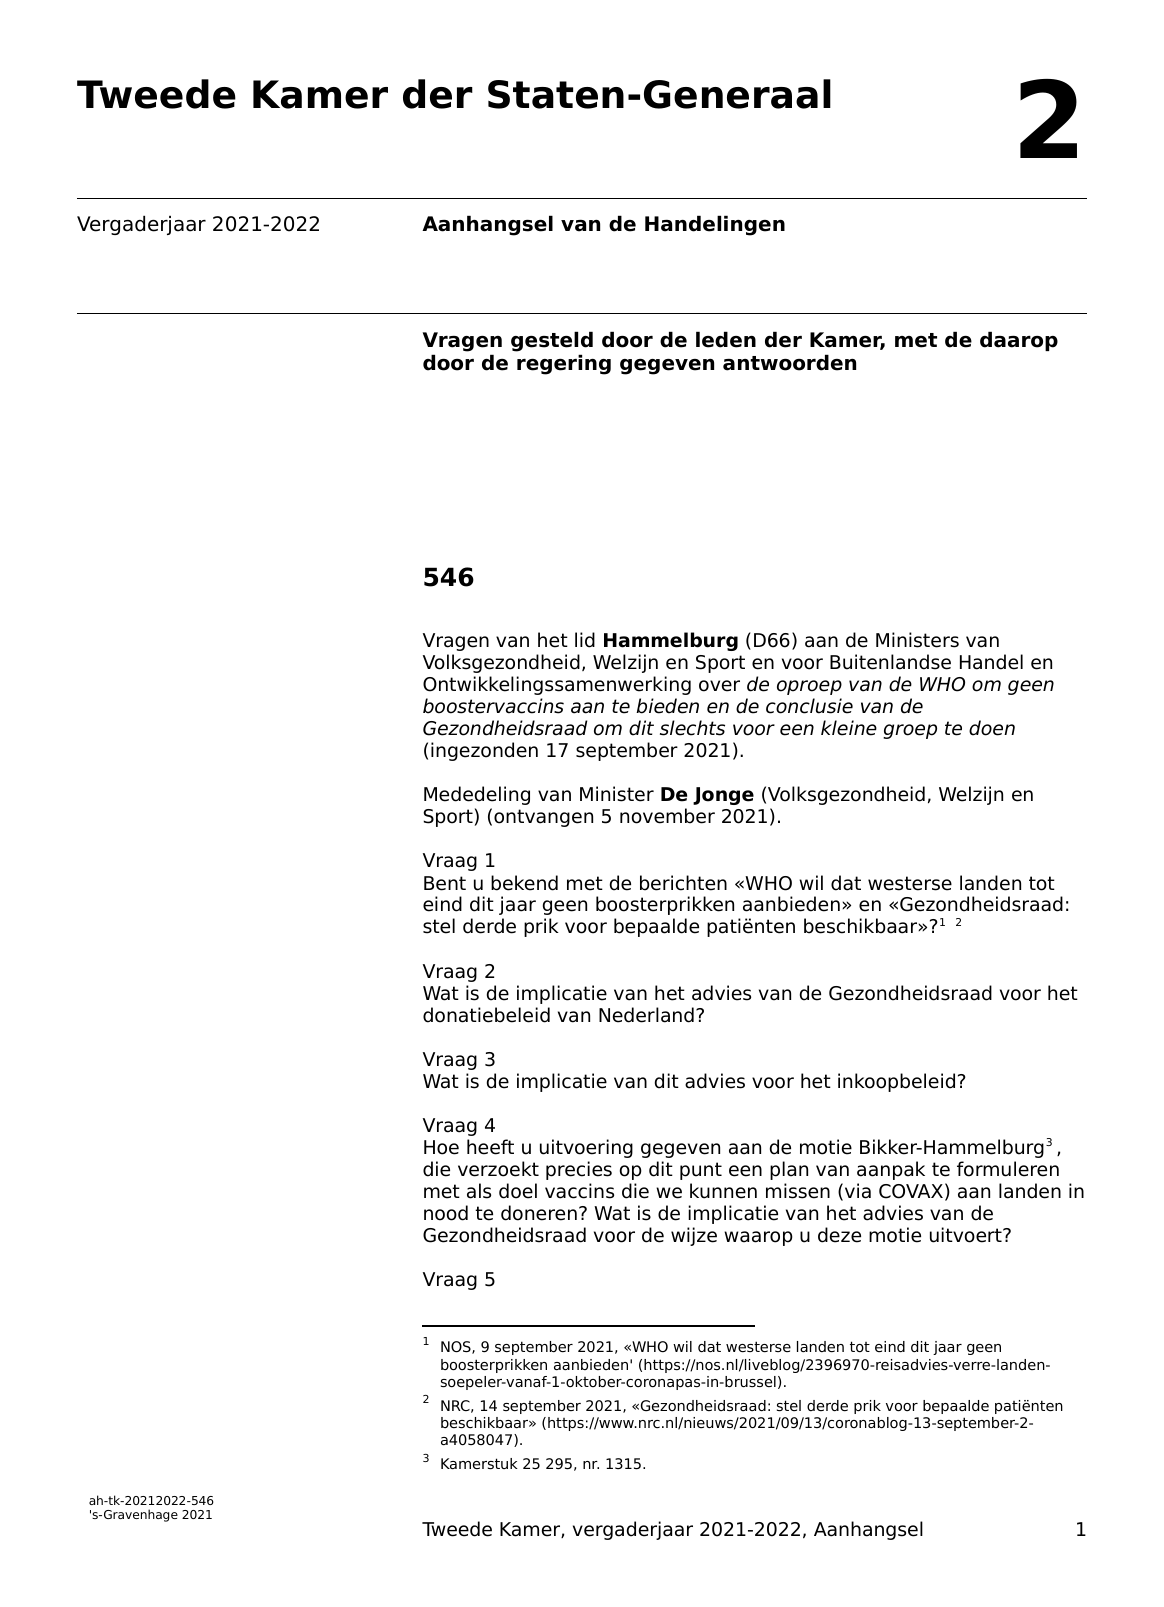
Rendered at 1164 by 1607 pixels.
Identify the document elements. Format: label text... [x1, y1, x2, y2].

text Vraag 5 [422, 1269, 1087, 1291]
text Vraag 3 [422, 1049, 1087, 1071]
text Mededeling van Minister De Jonge (Volksgezondheid, Welzijn en Sport) (ontvangen 5 november 2021). [422, 784, 1087, 828]
text Vragen van het lid Hammelburg (D66) aan de Ministers van Volksgezondheid, Welzijn en Sport en voor Buitenlandse Handel en Ontwikkelingssamenwerking over de oproep van de WHO om geen boostervaccins aan te bieden en de conclusie van de Gezondheidsraad om dit slechts voor een kleine groep te doen (ingezonden 17 september 2021). [422, 630, 1087, 762]
text ah-tk-20212022-546 [88, 1494, 323, 1508]
table_cell Vragen gesteld door de leden der Kamer, met de daarop door de regering gegeven antwoorden [422, 314, 1087, 375]
text Wat is de implicatie van het advies van de Gezondheidsraad voor het donatiebeleid van Nederland? [422, 982, 1087, 1026]
text Hoe heeft u uitvoering gegeven aan de motie Bikker-Hammelburg, die verzoekt precies op dit punt een plan van aanpak te formuleren met als doel vaccins die we kunnen missen (via COVAX) aan landen in nood te doneren? Wat is de implicatie van het advies van de Gezondheidsraad voor de wijze waarop u deze motie uitvoert? [422, 1137, 1087, 1247]
text Wat is de implicatie van dit advies voor het inkoopbeleid? [422, 1071, 1087, 1093]
table_cell Vergaderjaar 2021-2022 [77, 199, 422, 313]
table_cell [77, 314, 422, 375]
table_cell Aanhangsel van de Handelingen [422, 199, 1087, 313]
text NOS, 9 september 2021, «WHO wil dat westerse landen tot eind dit jaar geen boosterprikken aanbieden' (https://nos.nl/liveblog/2396970-reisadvies-verre-landen-soepeler-vanaf-1-oktober-coronapas-in-brussel). [422, 1335, 1087, 1391]
text Vraag 2 [422, 961, 1087, 982]
text 's-Gravenhage 2021 [88, 1508, 323, 1522]
text Kamerstuk 25 295, nr. 1315. [422, 1452, 1087, 1474]
table_header Tweede Kamer der Staten-Generaal [77, 59, 886, 198]
text 546 [422, 563, 1087, 592]
text Bent u bekend met de berichten «WHO wil dat westerse landen tot eind dit jaar geen boosterprikken aanbieden» en «Gezondheidsraad: stel derde prik voor bepaalde patiënten beschikbaar»? [422, 872, 1087, 938]
table_header 2 [886, 59, 1087, 198]
text NRC, 14 september 2021, «Gezondheidsraad: stel derde prik voor bepaalde patiënten beschikbaar» (https://www.nrc.nl/nieuws/2021/09/13/coronablog-13-september-2-a4058047). [422, 1393, 1087, 1449]
text Vraag 4 [422, 1115, 1087, 1137]
text Vraag 1 [422, 850, 1087, 872]
